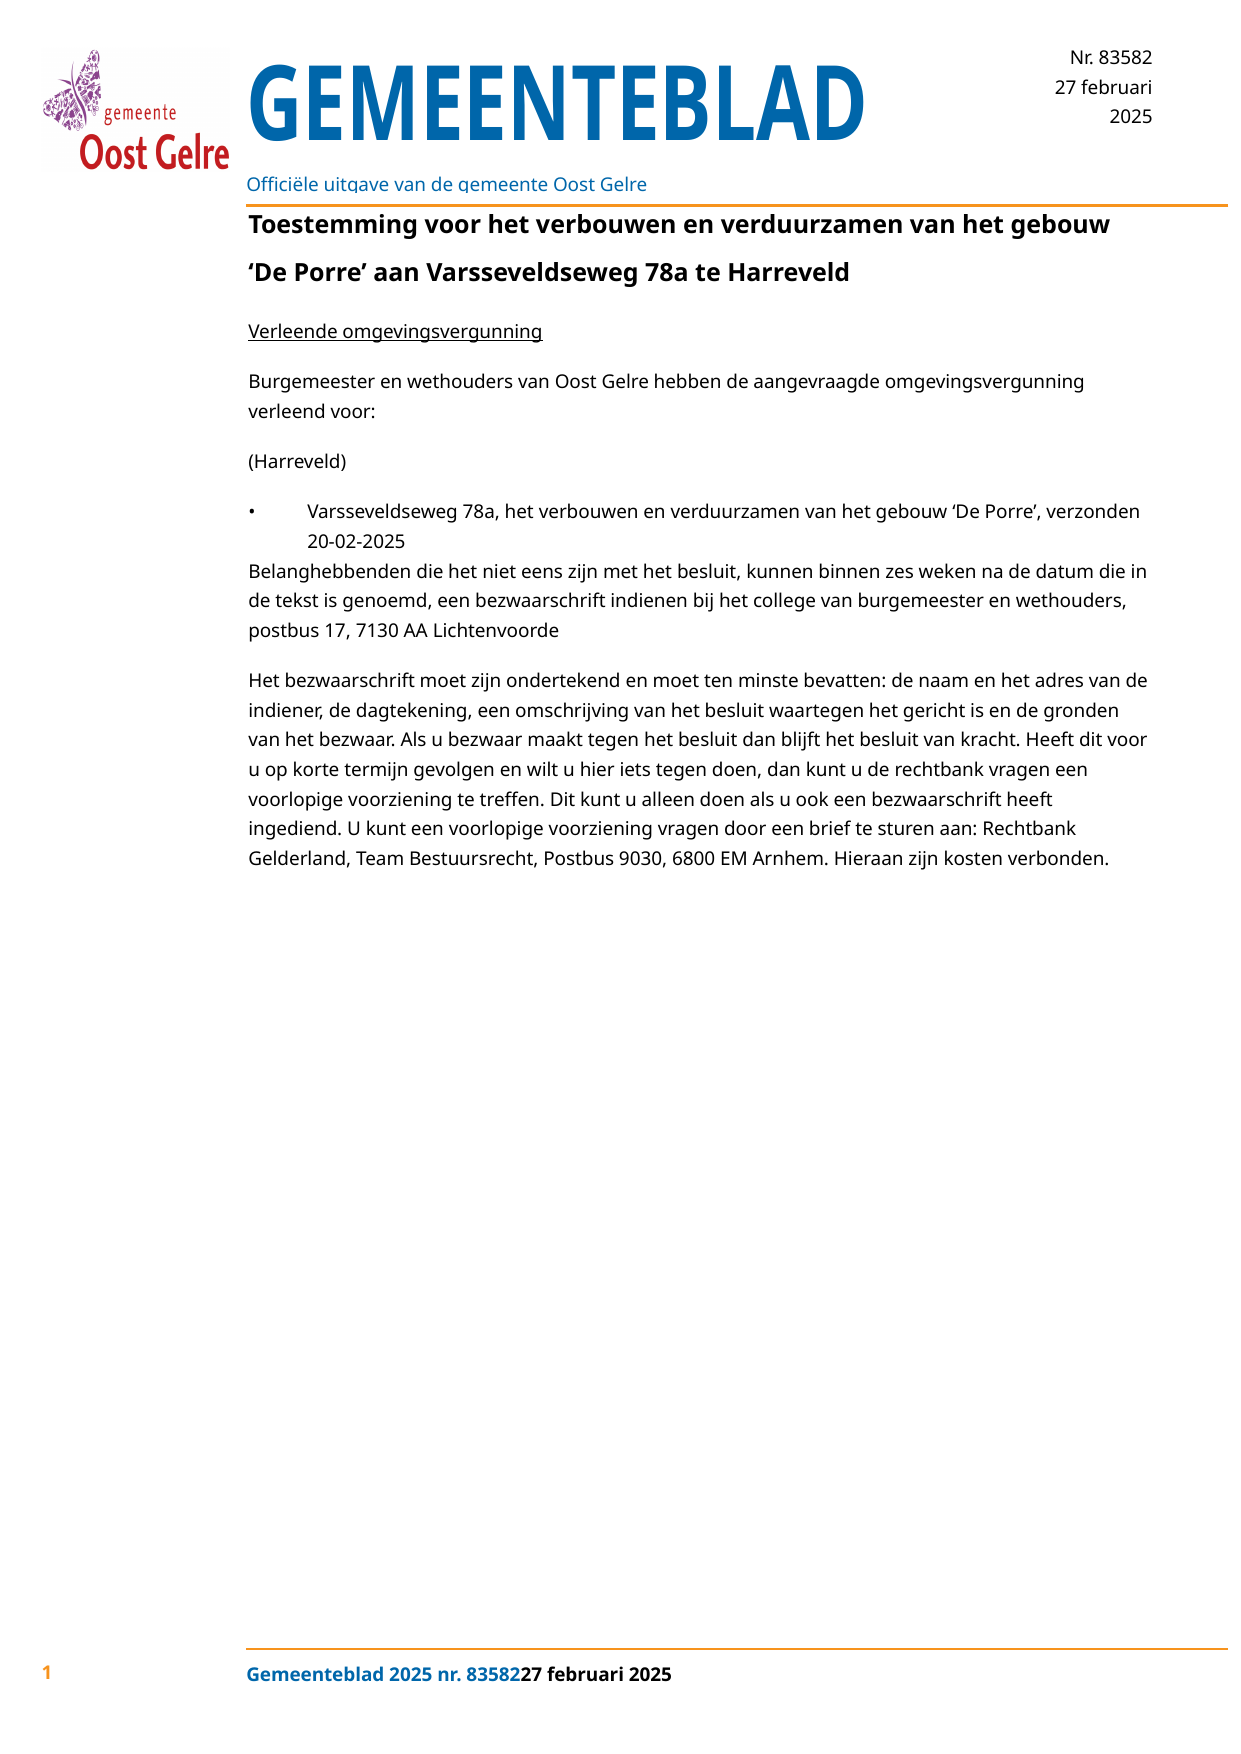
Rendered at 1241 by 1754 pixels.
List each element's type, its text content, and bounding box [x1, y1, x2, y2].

text (Harreveld) [248, 448, 1152, 474]
text Belanghebbenden die het niet eens zijn met het besluit, kunnen binnen zes weken na de datum die in de tekst is genoemd, een bezwaarschrift indienen bij het college van burgemeester en wethouders, postbus 17, 7130 AA Lichtenvoorde [248, 558, 1152, 643]
text Toestemming voor het verbouwen en verduurzamen van het gebouw ‘De Porre’ aan Varsseveldseweg 78a te Harreveld [248, 207, 1152, 288]
text Het bezwaarschrift moet zijn ondertekend en moet ten minste bevatten: de naam en het adres van de indiener, de dagtekening, een omschrijving van het besluit waartegen het gericht is en de gronden van het bezwaar. Als u bezwaar maakt tegen het besluit dan blijft het besluit van kracht. Heeft dit voor u op korte termijn gevolgen en wilt u hier iets tegen doen, dan kunt u de rechtbank vragen een voorlopige voorziening te treffen. Dit kunt u alleen doen als u ook een bezwaarschrift heeft ingediend. U kunt een voorlopige voorziening vragen door een brief te sturen aan: Rechtbank Gelderland, Team Bestuursrecht, Postbus 9030, 6800 EM Arnhem. Hieraan zijn kosten verbonden. [248, 667, 1152, 871]
text Verleende omgevingsvergunning [248, 318, 1152, 344]
picture [41, 47, 231, 172]
text Burgemeester en wethouders van Oost Gelre hebben de aangevraagde omgevingsvergunning verleend voor: [248, 368, 1152, 424]
list Varsseveldseweg 78a, het verbouwen en verduurzamen van het gebouw ‘De Porre’, verzonden 20-02-2025 [248, 499, 1152, 554]
